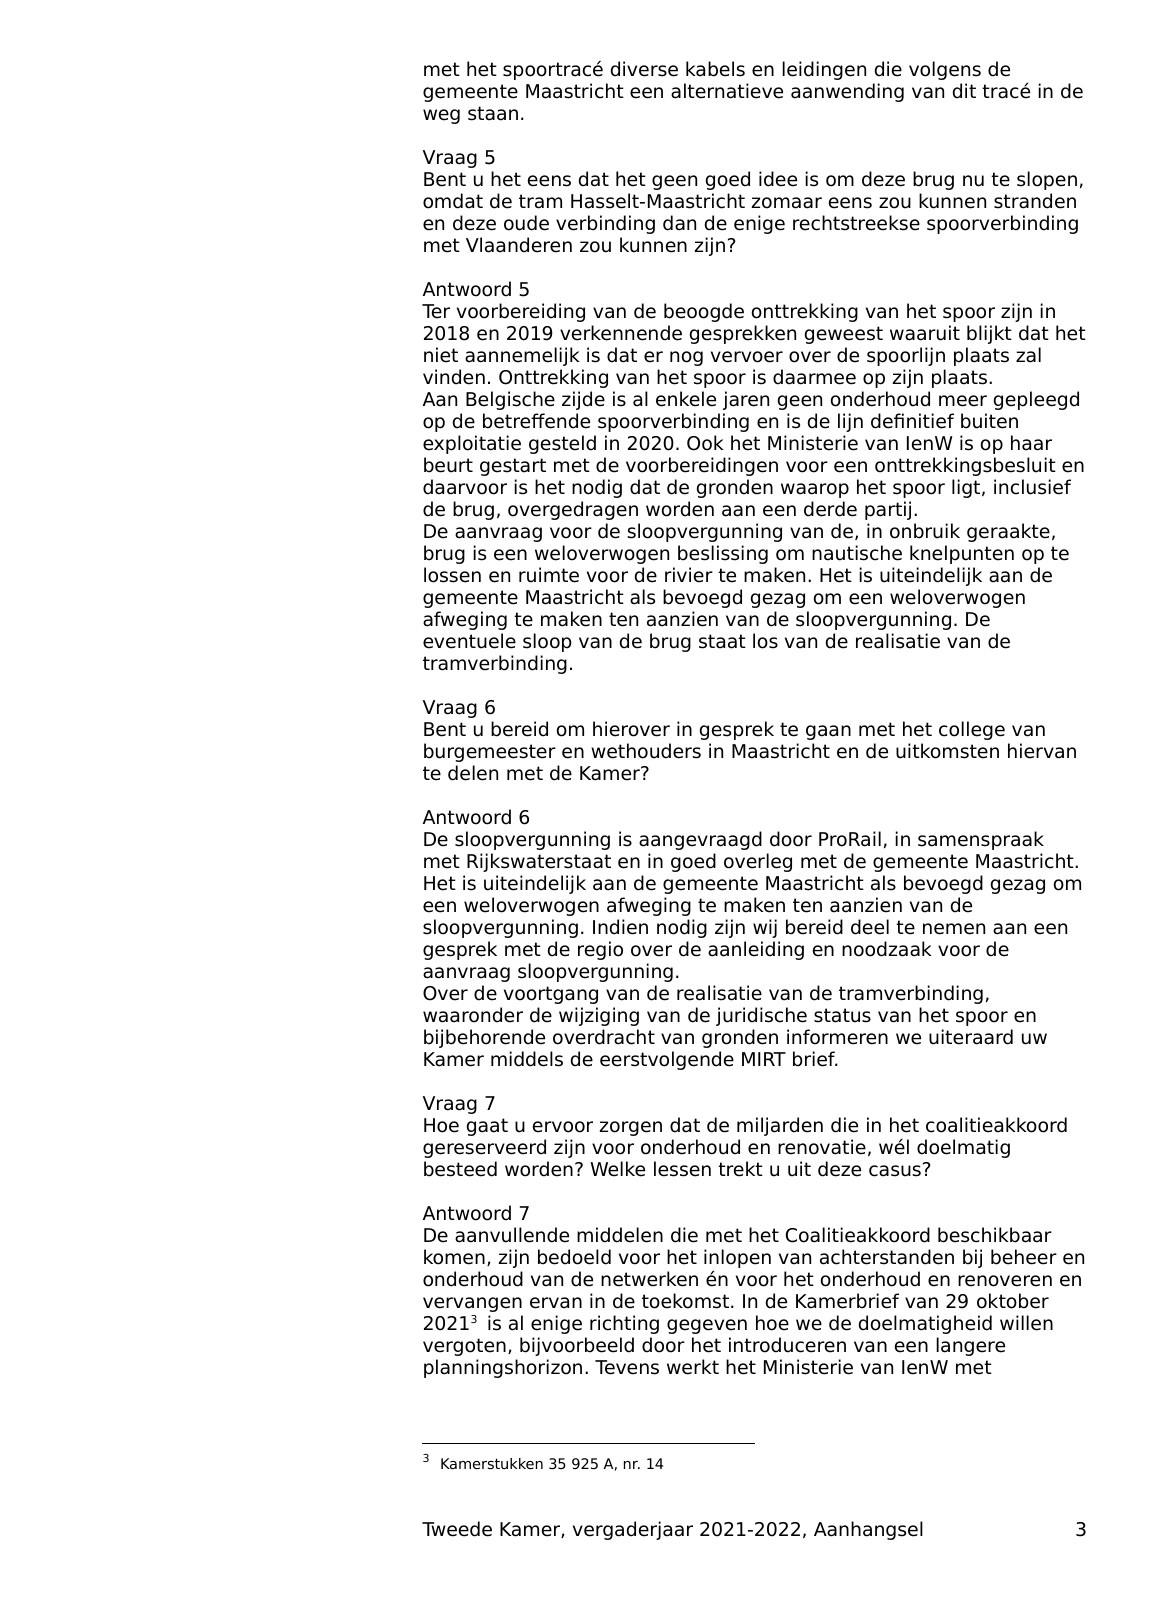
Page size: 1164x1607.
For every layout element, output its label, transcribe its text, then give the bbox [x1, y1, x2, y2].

text Bent u het eens dat het geen goed idee is om deze brug nu te slopen, omdat de tram Hasselt-Maastricht zomaar eens zou kunnen stranden en deze oude verbinding dan de enige rechtstreekse spoorverbinding met Vlaanderen zou kunnen zijn? [422, 169, 1087, 257]
text Aan Belgische zijde is al enkele jaren geen onderhoud meer gepleegd op de betreffende spoorverbinding en is de lijn definitief buiten exploitatie gesteld in 2020. Ook het Ministerie van IenW is op haar beurt gestart met de voorbereidingen voor een onttrekkingsbesluit en daarvoor is het nodig dat de gronden waarop het spoor ligt, inclusief de brug, overgedragen worden aan een derde partij. [422, 389, 1087, 521]
text Vraag 7 [422, 1093, 1087, 1115]
text Bent u bereid om hierover in gesprek te gaan met het college van burgemeester en wethouders in Maastricht en de uitkomsten hiervan te delen met de Kamer? [422, 719, 1087, 785]
text Kamerstukken 35 925 A, nr. 14 [422, 1452, 1087, 1474]
text Ter voorbereiding van de beoogde onttrekking van het spoor zijn in 2018 en 2019 verkennende gesprekken geweest waaruit blijkt dat het niet aannemelijk is dat er nog vervoer over de spoorlijn plaats zal vinden. Onttrekking van het spoor is daarmee op zijn plaats. [422, 301, 1087, 389]
text Antwoord 5 [422, 279, 1087, 301]
text Over de voortgang van de realisatie van de tramverbinding, waaronder de wijziging van de juridische status van het spoor en bijbehorende overdracht van gronden informeren we uiteraard uw Kamer middels de eerstvolgende MIRT brief. [422, 983, 1087, 1071]
text Antwoord 7 [422, 1203, 1087, 1225]
text Antwoord 6 [422, 807, 1087, 829]
text met het spoortracé diverse kabels en leidingen die volgens de gemeente Maastricht een alternatieve aanwending van dit tracé in de weg staan. [422, 59, 1087, 125]
text De sloopvergunning is aangevraagd door ProRail, in samenspraak met Rijkswaterstaat en in goed overleg met de gemeente Maastricht. Het is uiteindelijk aan de gemeente Maastricht als bevoegd gezag om een weloverwogen afweging te maken ten aanzien van de sloopvergunning. Indien nodig zijn wij bereid deel te nemen aan een gesprek met de regio over de aanleiding en noodzaak voor de aanvraag sloopvergunning. [422, 829, 1087, 983]
text De aanvullende middelen die met het Coalitieakkoord beschikbaar komen, zijn bedoeld voor het inlopen van achterstanden bij beheer en onderhoud van de netwerken én voor het onderhoud en renoveren en vervangen ervan in de toekomst. In de Kamerbrief van 29 oktober 2021 is al enige richting gegeven hoe we de doelmatigheid willen vergoten, bijvoorbeeld door het introduceren van een langere planningshorizon. Tevens werkt het Ministerie van IenW met [422, 1225, 1087, 1379]
text De aanvraag voor de sloopvergunning van de, in onbruik geraakte, brug is een weloverwogen beslissing om nautische knelpunten op te lossen en ruimte voor de rivier te maken. Het is uiteindelijk aan de gemeente Maastricht als bevoegd gezag om een weloverwogen afweging te maken ten aanzien van de sloopvergunning. De eventuele sloop van de brug staat los van de realisatie van de tramverbinding. [422, 521, 1087, 675]
text Vraag 5 [422, 147, 1087, 169]
text Vraag 6 [422, 697, 1087, 719]
text Hoe gaat u ervoor zorgen dat de miljarden die in het coalitieakkoord gereserveerd zijn voor onderhoud en renovatie, wél doelmatig besteed worden? Welke lessen trekt u uit deze casus? [422, 1115, 1087, 1181]
